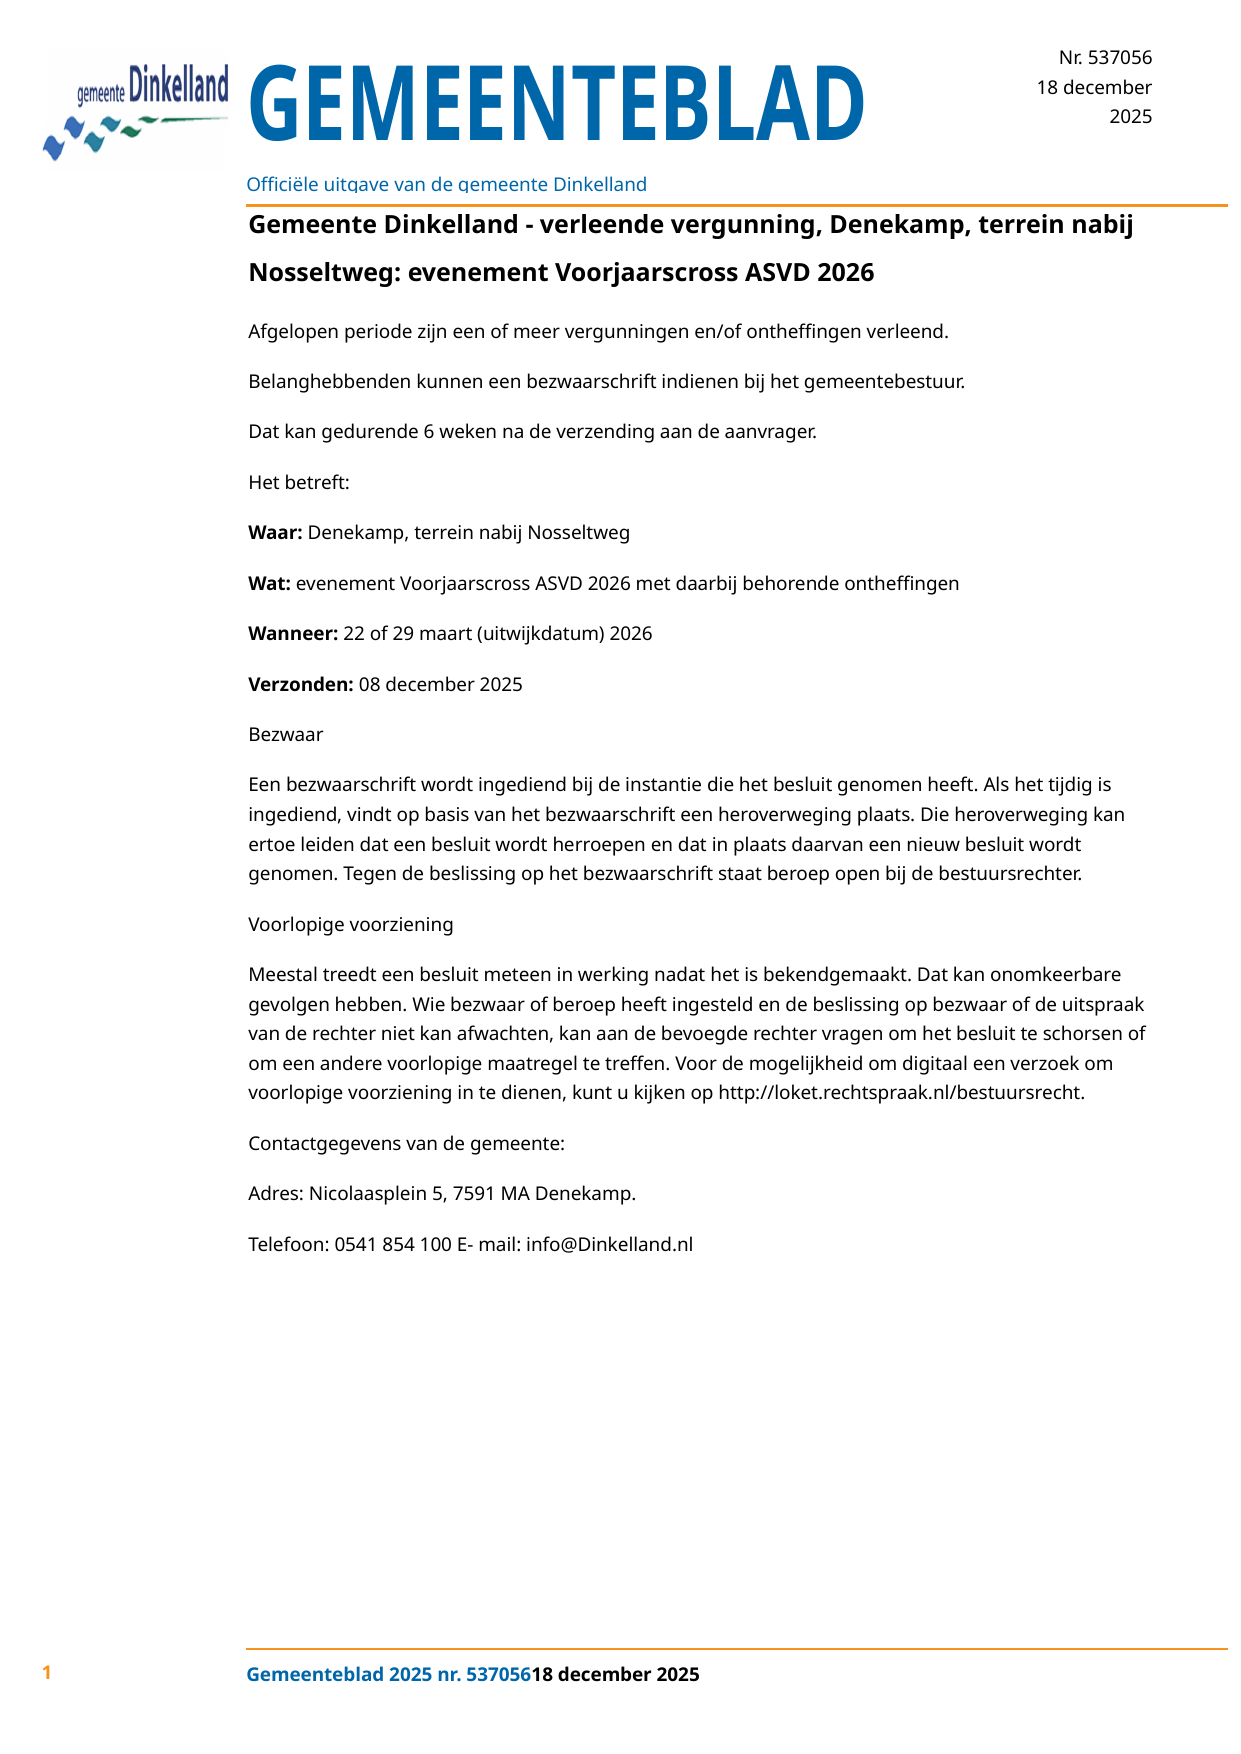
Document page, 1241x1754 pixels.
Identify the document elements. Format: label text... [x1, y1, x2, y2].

text Belanghebbenden kunnen een bezwaarschrift indienen bij het gemeentebestuur. [248, 368, 1152, 394]
text Contactgegevens van de gemeente: [248, 1130, 1152, 1156]
text Meestal treedt een besluit meteen in werking nadat het is bekendgemaakt. Dat kan onomkeerbare gevolgen hebben. Wie bezwaar of beroep heeft ingesteld en de beslissing op bezwaar of de uitspraak van de rechter niet kan afwachten, kan aan de bevoegde rechter vragen om het besluit te schorsen of om een andere voorlopige maatregel te treffen. Voor de mogelijkheid om digitaal een verzoek om voorlopige voorziening in te dienen, kunt u kijken op http://loket.rechtspraak.nl/bestuursrecht. [248, 961, 1152, 1105]
text Bezwaar [248, 721, 1152, 747]
picture [41, 47, 231, 172]
text Afgelopen periode zijn een of meer vergunningen en/of ontheffingen verleend. [248, 318, 1152, 344]
text Waar: Denekamp, terrein nabij Nosseltweg [248, 519, 1152, 545]
text Telefoon: 0541 854 100 E- mail: info@Dinkelland.nl [248, 1231, 1152, 1257]
text Voorlopige voorziening [248, 911, 1152, 937]
text Wanneer: 22 of 29 maart (uitwijkdatum) 2026 [248, 620, 1152, 646]
text Een bezwaarschrift wordt ingediend bij de instantie die het besluit genomen heeft. Als het tijdig is ingediend, vindt op basis van het bezwaarschrift een heroverweging plaats. Die heroverweging kan ertoe leiden dat een besluit wordt herroepen en dat in plaats daarvan een nieuw besluit wordt genomen. Tegen de beslissing op het bezwaarschrift staat beroep open bij de bestuursrechter. [248, 772, 1152, 886]
text Wat: evenement Voorjaarscross ASVD 2026 met daarbij behorende ontheffingen [248, 570, 1152, 596]
text Het betreft: [248, 469, 1152, 495]
text Adres: Nicolaasplein 5, 7591 MA Denekamp. [248, 1180, 1152, 1206]
text Gemeente Dinkelland - verleende vergunning, Denekamp, terrein nabij Nosseltweg: evenement Voorjaarscross ASVD 2026 [248, 207, 1152, 288]
text Verzonden: 08 december 2025 [248, 671, 1152, 697]
text Dat kan gedurende 6 weken na de verzending aan de aanvrager. [248, 419, 1152, 444]
